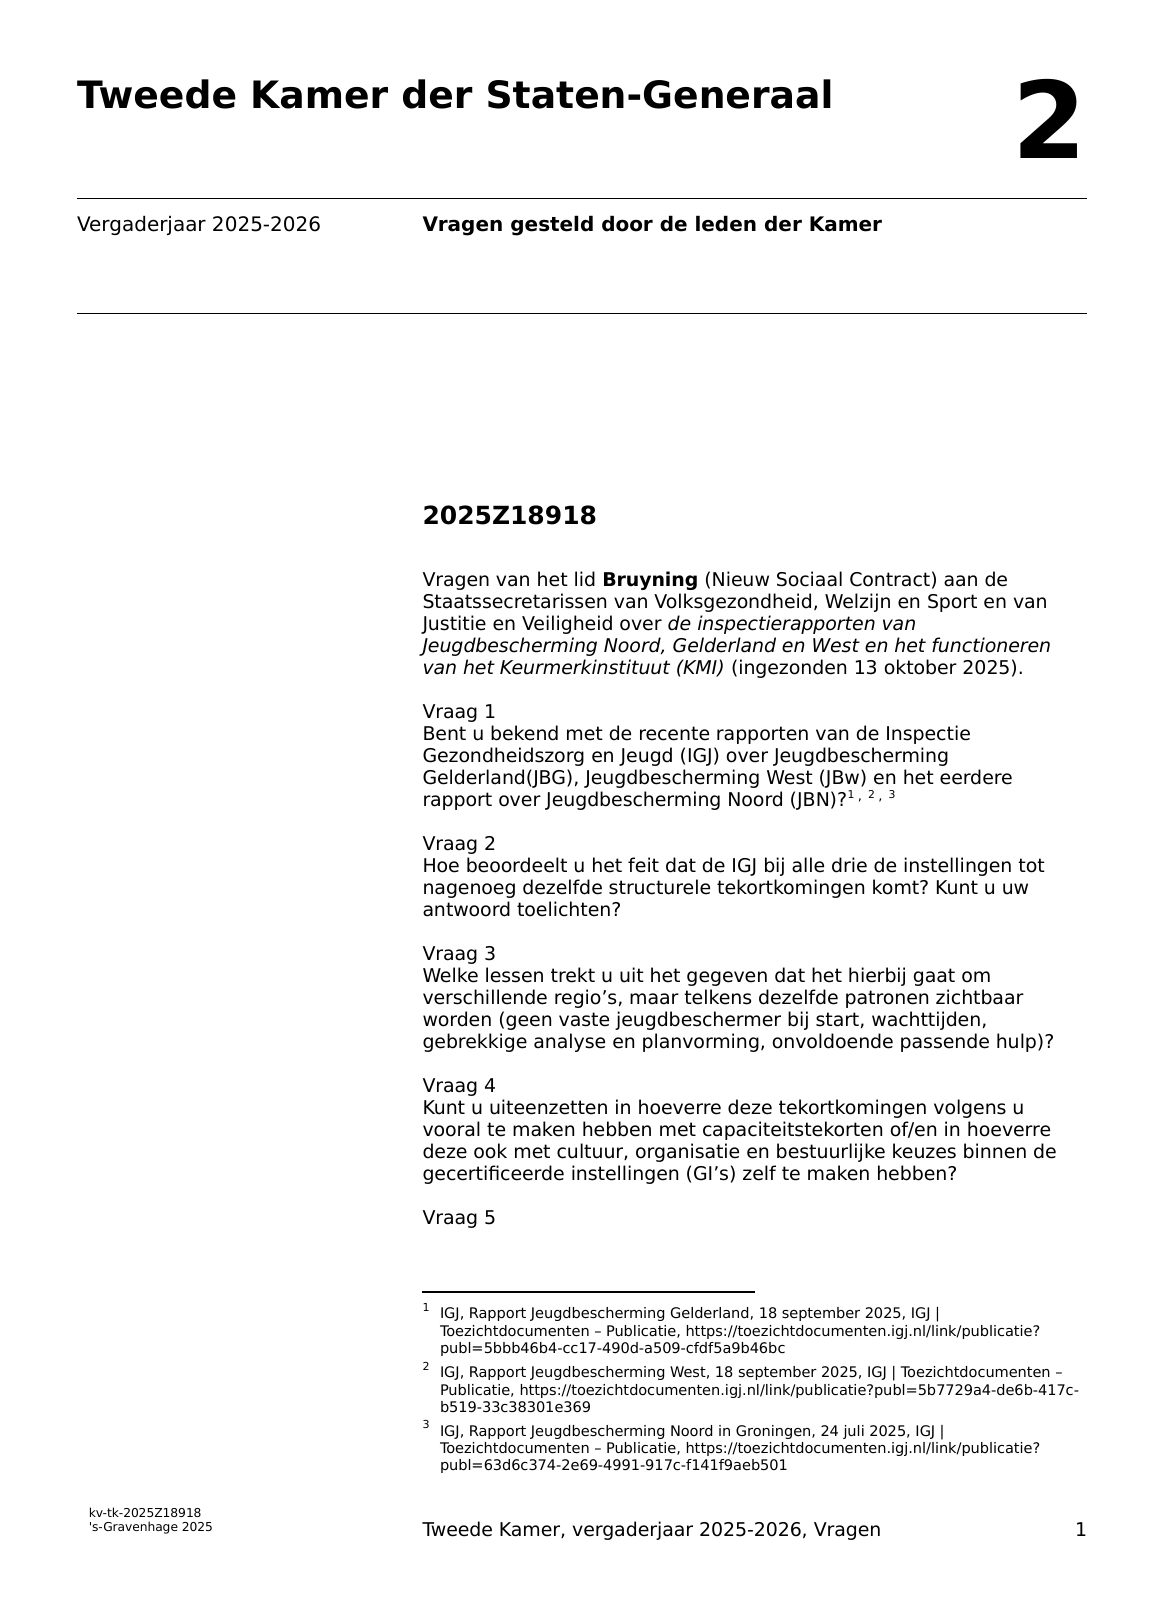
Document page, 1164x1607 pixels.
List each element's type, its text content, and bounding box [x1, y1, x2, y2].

text kv-tk-2025Z18918 [88, 1506, 323, 1520]
table_cell Vragen gesteld door de leden der Kamer [422, 199, 1087, 313]
table_header 2 [886, 59, 1087, 198]
text Vraag 1 [422, 701, 1087, 723]
table_header Tweede Kamer der Staten-Generaal [77, 59, 886, 198]
table_cell Vergaderjaar 2025-2026 [77, 199, 422, 313]
text IGJ, Rapport Jeugdbescherming West, 18 september 2025, IGJ | Toezichtdocumenten – Publicatie, https://toezichtdocumenten.igj.nl/link/publicatie?publ=5b7729a4-de6b-417c-b519-33c38301e369 [422, 1360, 1087, 1416]
text Vraag 5 [422, 1207, 1087, 1229]
text IGJ, Rapport Jeugdbescherming Gelderland, 18 september 2025, IGJ | Toezichtdocumenten – Publicatie, https://toezichtdocumenten.igj.nl/link/publicatie?publ=5bbb46b4-cc17-490d-a509-cfdf5a9b46bc [422, 1301, 1087, 1357]
text Bent u bekend met de recente rapporten van de Inspectie Gezondheidszorg en Jeugd (IGJ) over Jeugdbescherming Gelderland(JBG), Jeugdbescherming West (JBw) en het eerdere rapport over Jeugdbescherming Noord (JBN)?, , [422, 723, 1087, 811]
text Vraag 3 [422, 943, 1087, 965]
text Hoe beoordeelt u het feit dat de IGJ bij alle drie de instellingen tot nagenoeg dezelfde structurele tekortkomingen komt? Kunt u uw antwoord toelichten? [422, 855, 1087, 921]
text 2025Z18918 [422, 501, 1087, 531]
text Vraag 4 [422, 1075, 1087, 1097]
text Vragen van het lid Bruyning (Nieuw Sociaal Contract) aan de Staatssecretarissen van Volksgezondheid, Welzijn en Sport en van Justitie en Veiligheid over de inspectierapporten van Jeugdbescherming Noord, Gelderland en West en het functioneren van het Keurmerkinstituut (KMI) (ingezonden 13 oktober 2025). [422, 569, 1087, 679]
text Welke lessen trekt u uit het gegeven dat het hierbij gaat om verschillende regio’s, maar telkens dezelfde patronen zichtbaar worden (geen vaste jeugdbeschermer bij start, wachttijden, gebrekkige analyse en planvorming, onvoldoende passende hulp)? [422, 965, 1087, 1053]
text Kunt u uiteenzetten in hoeverre deze tekortkomingen volgens u vooral te maken hebben met capaciteitstekorten of/en in hoeverre deze ook met cultuur, organisatie en bestuurlijke keuzes binnen de gecertificeerde instellingen (GI’s) zelf te maken hebben? [422, 1097, 1087, 1185]
text Vraag 2 [422, 833, 1087, 855]
text IGJ, Rapport Jeugdbescherming Noord in Groningen, 24 juli 2025, IGJ | Toezichtdocumenten – Publicatie, https://toezichtdocumenten.igj.nl/link/publicatie?publ=63d6c374-2e69-4991-917c-f141f9aeb501 [422, 1418, 1087, 1474]
text 's-Gravenhage 2025 [88, 1520, 323, 1534]
